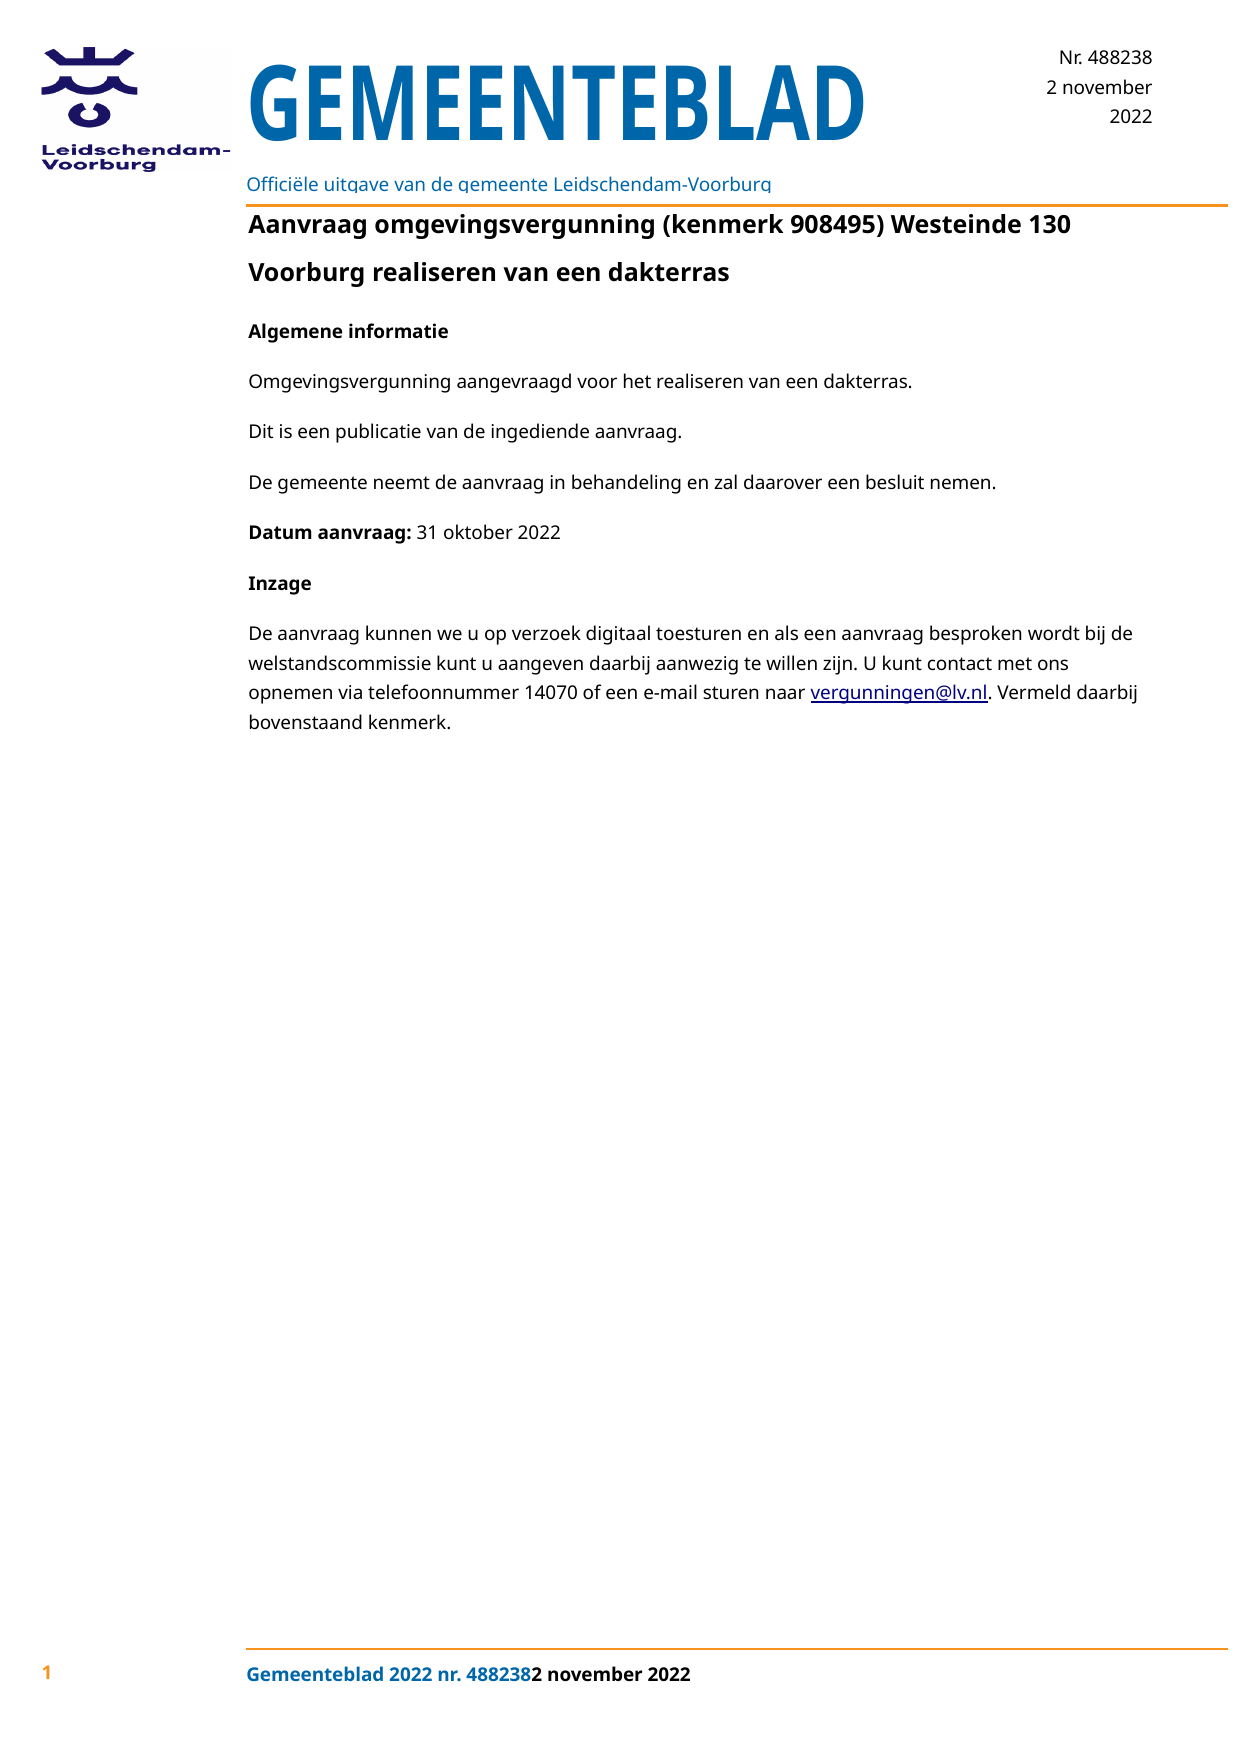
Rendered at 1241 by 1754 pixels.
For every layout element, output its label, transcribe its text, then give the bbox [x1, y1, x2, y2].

text Inzage [248, 570, 1152, 596]
text De aanvraag kunnen we u op verzoek digitaal toesturen en als een aanvraag besproken wordt bij de welstandscommissie kunt u aangeven daarbij aanwezig te willen zijn. U kunt contact met ons opnemen via telefoonnummer 14070 of een e-mail sturen naar vergunningen@lv.nl. Vermeld daarbij bovenstaand kenmerk. [248, 620, 1152, 735]
text Algemene informatie [248, 318, 1152, 344]
text Datum aanvraag: 31 oktober 2022 [248, 519, 1152, 545]
text Aanvraag omgevingsvergunning (kenmerk 908495) Westeinde 130 Voorburg realiseren van een dakterras [248, 207, 1152, 288]
text De gemeente neemt de aanvraag in behandeling en zal daarover een besluit nemen. [248, 469, 1152, 495]
text Omgevingsvergunning aangevraagd voor het realiseren van een dakterras. [248, 368, 1152, 394]
picture [41, 47, 231, 172]
text Dit is een publicatie van de ingediende aanvraag. [248, 419, 1152, 444]
